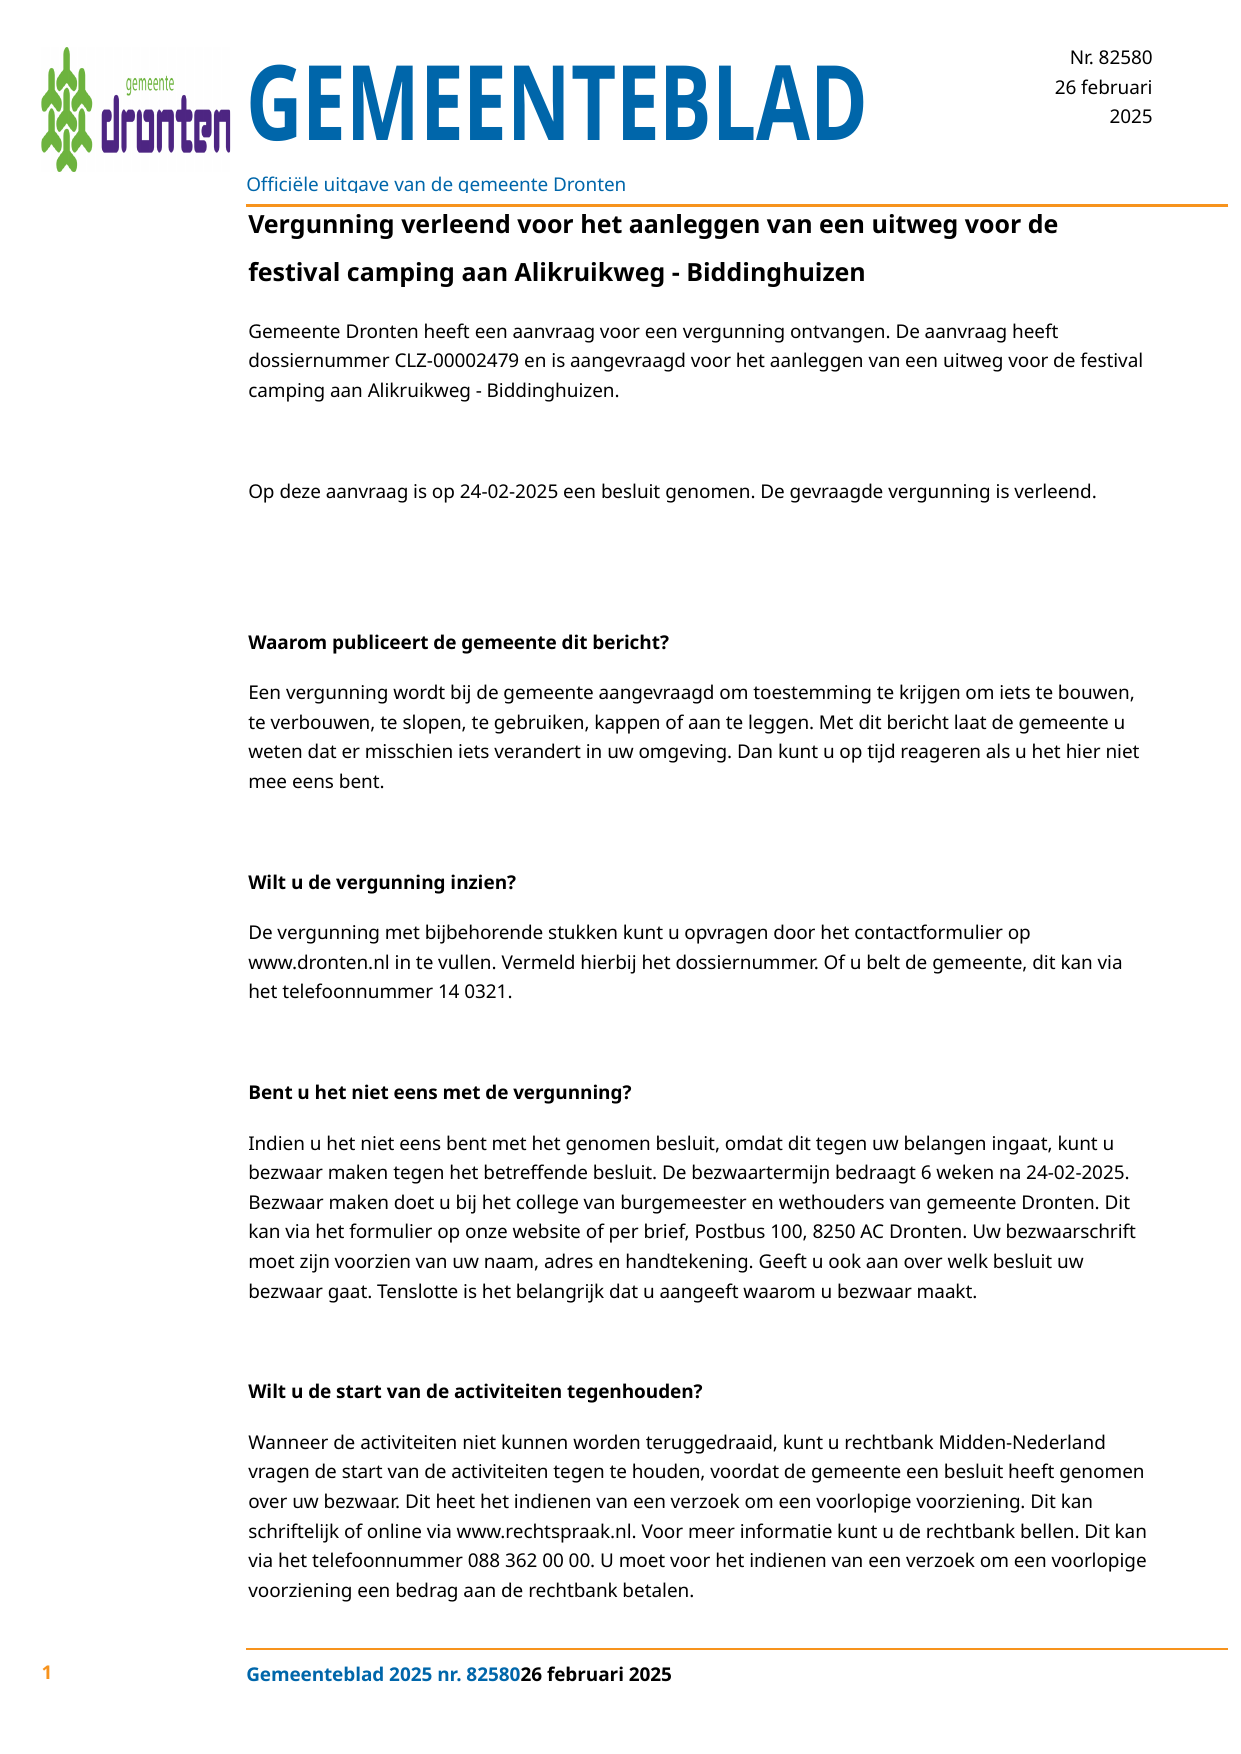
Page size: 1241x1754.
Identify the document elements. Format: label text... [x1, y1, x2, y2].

text Bent u het niet eens met de vergunning? [248, 1079, 1152, 1105]
text Wilt u de start van de activiteiten tegenhouden? [248, 1379, 1152, 1404]
text Op deze aanvraag is op 24-02-2025 een besluit genomen. De gevraagde vergunning is verleend. [248, 478, 1152, 504]
text Wanneer de activiteiten niet kunnen worden teruggedraaid, kunt u rechtbank Midden-Nederland vragen de start van de activiteiten tegen te houden, voordat de gemeente een besluit heeft genomen over uw bezwaar. Dit heet het indienen van een verzoek om een voorlopige voorziening. Dit kan schriftelijk of online via www.rechtspraak.nl. Voor meer informatie kunt u de rechtbank bellen. Dit kan via het telefoonnummer 088 362 00 00. U moet voor het indienen van een verzoek om een voorlopige voorziening een bedrag aan de rechtbank betalen. [248, 1429, 1152, 1603]
picture [41, 47, 231, 172]
text Indien u het niet eens bent met het genomen besluit, omdat dit tegen uw belangen ingaat, kunt u bezwaar maken tegen het betreffende besluit. De bezwaartermijn bedraagt 6 weken na 24-02-2025. Bezwaar maken doet u bij het college van burgemeester en wethouders van gemeente Dronten. Dit kan via het formulier op onze website of per brief, Postbus 100, 8250 AC Dronten. Uw bezwaarschrift moet zijn voorzien van uw naam, adres en handtekening. Geeft u ook aan over welk besluit uw bezwaar gaat. Tenslotte is het belangrijk dat u aangeeft waarom u bezwaar maakt. [248, 1130, 1152, 1304]
text Vergunning verleend voor het aanleggen van een uitweg voor de festival camping aan Alikruikweg - Biddinghuizen [248, 207, 1152, 288]
text Gemeente Dronten heeft een aanvraag voor een vergunning ontvangen. De aanvraag heeft dossiernummer CLZ-00002479 en is aangevraagd voor het aanleggen van een uitweg voor de festival camping aan Alikruikweg - Biddinghuizen. [248, 318, 1152, 403]
text De vergunning met bijbehorende stukken kunt u opvragen door het contactformulier op www.dronten.nl in te vullen. Vermeld hierbij het dossiernummer. Of u belt de gemeente, dit kan via het telefoonnummer 14 0321. [248, 919, 1152, 1004]
text Wilt u de vergunning inzien? [248, 869, 1152, 895]
text Waarom publiceert de gemeente dit bericht? [248, 629, 1152, 655]
text Een vergunning wordt bij de gemeente aangevraagd om toestemming te krijgen om iets te bouwen, te verbouwen, te slopen, te gebruiken, kappen of aan te leggen. Met dit bericht laat de gemeente u weten dat er misschien iets verandert in uw omgeving. Dan kunt u op tijd reageren als u het hier niet mee eens bent. [248, 679, 1152, 794]
